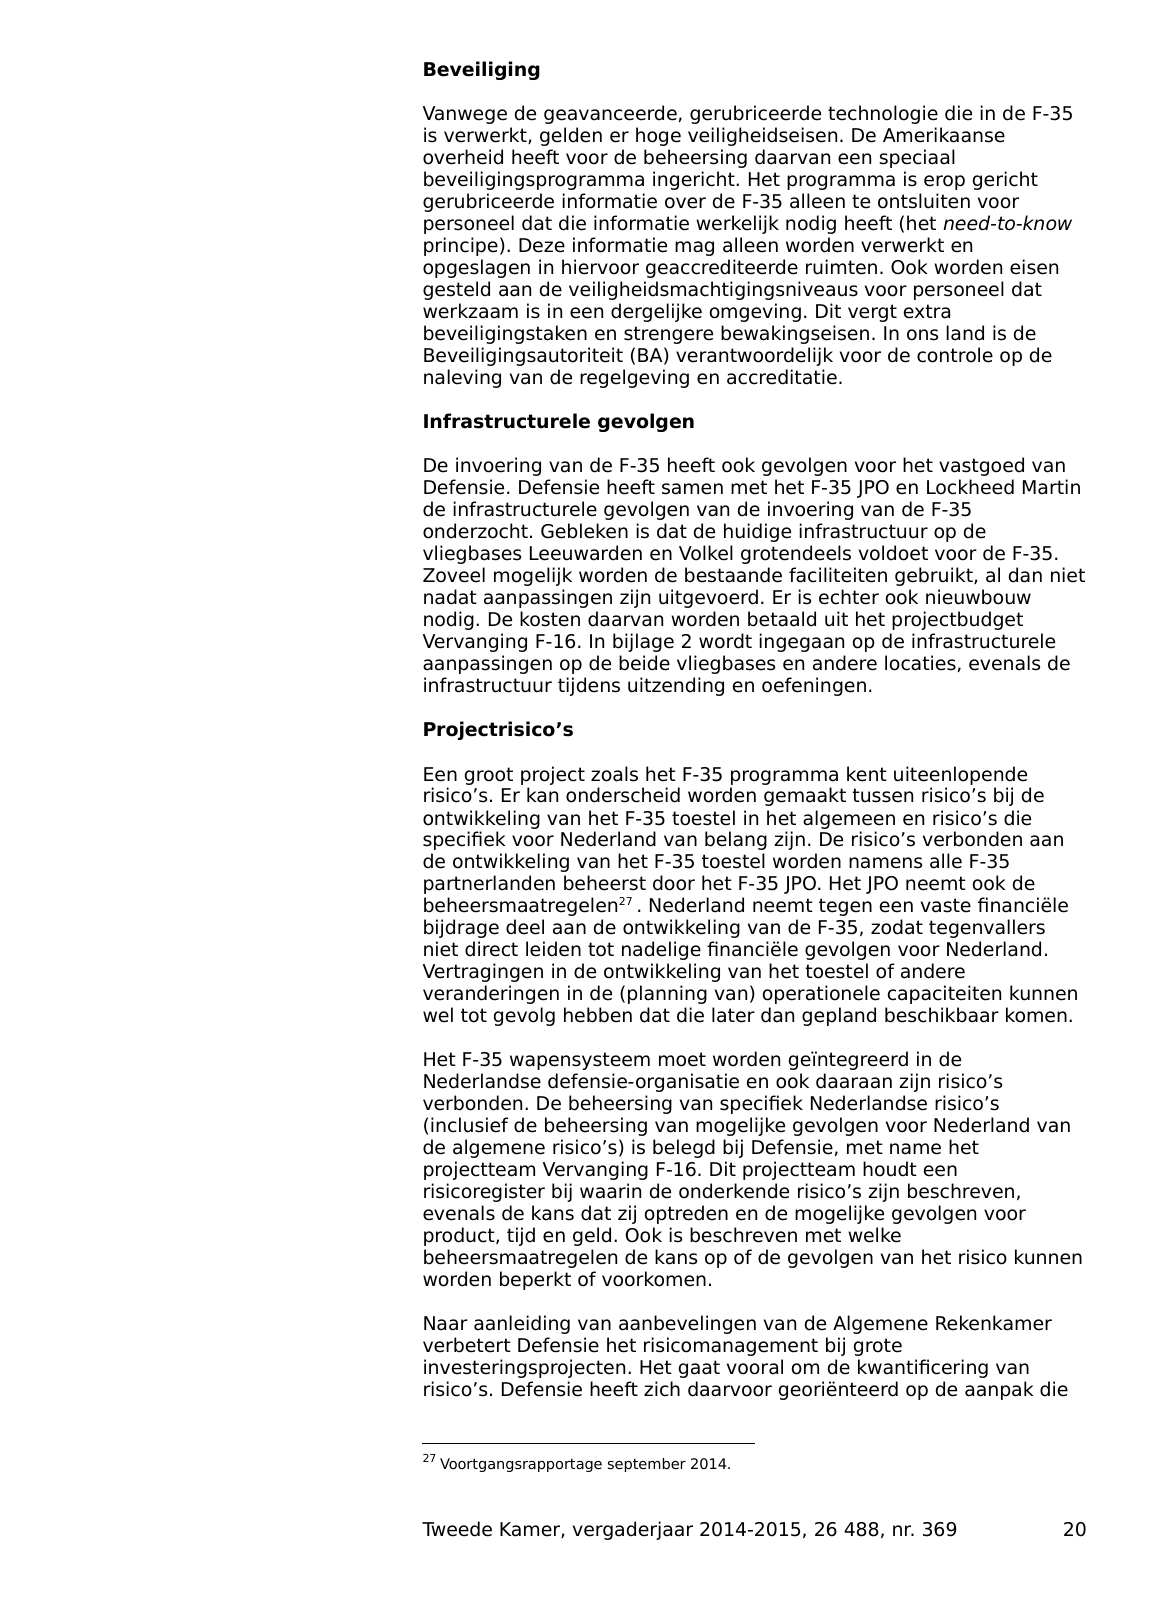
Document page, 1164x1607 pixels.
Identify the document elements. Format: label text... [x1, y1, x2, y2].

subtitle Projectrisico’s [422, 719, 1087, 741]
subtitle Infrastructurele gevolgen [422, 411, 1087, 433]
text Vanwege de geavanceerde, gerubriceerde technologie die in de F-35 is verwerkt, gelden er hoge veiligheidseisen. De Amerikaanse overheid heeft voor de beheersing daarvan een speciaal beveiligingsprogramma ingericht. Het programma is erop gericht gerubriceerde informatie over de F-35 alleen te ontsluiten voor personeel dat die informatie werkelijk nodig heeft (het need-to-know principe). Deze informatie mag alleen worden verwerkt en opgeslagen in hiervoor geaccrediteerde ruimten. Ook worden eisen gesteld aan de veiligheidsmachtigingsniveaus voor personeel dat werkzaam is in een dergelijke omgeving. Dit vergt extra beveiligingstaken en strengere bewakingseisen. In ons land is de Beveiligingsautoriteit (BA) verantwoordelijk voor de controle op de naleving van de regelgeving en accreditatie. [422, 103, 1087, 389]
subtitle Beveiliging [422, 59, 1087, 81]
text Naar aanleiding van aanbevelingen van de Algemene Rekenkamer verbetert Defensie het risicomanagement bij grote investeringsprojecten. Het gaat vooral om de kwantificering van risico’s. Defensie heeft zich daarvoor georiënteerd op de aanpak die [422, 1313, 1087, 1401]
text Voortgangsrapportage september 2014. [422, 1452, 1087, 1474]
text Een groot project zoals het F-35 programma kent uiteenlopende risico’s. Er kan onderscheid worden gemaakt tussen risico’s bij de ontwikkeling van het F-35 toestel in het algemeen en risico’s die specifiek voor Nederland van belang zijn. De risico’s verbonden aan de ontwikkeling van het F-35 toestel worden namens alle F-35 partnerlanden beheerst door het F-35 JPO. Het JPO neemt ook de beheersmaatregelen. Nederland neemt tegen een vaste financiële bijdrage deel aan de ontwikkeling van de F-35, zodat tegenvallers niet direct leiden tot nadelige financiële gevolgen voor Nederland. Vertragingen in de ontwikkeling van het toestel of andere veranderingen in de (planning van) operationele capaciteiten kunnen wel tot gevolg hebben dat die later dan gepland beschikbaar komen. [422, 763, 1087, 1027]
text Het F-35 wapensysteem moet worden geïntegreerd in de Nederlandse defensie-organisatie en ook daaraan zijn risico’s verbonden. De beheersing van specifiek Nederlandse risico’s (inclusief de beheersing van mogelijke gevolgen voor Nederland van de algemene risico’s) is belegd bij Defensie, met name het projectteam Vervanging F-16. Dit projectteam houdt een risicoregister bij waarin de onderkende risico’s zijn beschreven, evenals de kans dat zij optreden en de mogelijke gevolgen voor product, tijd en geld. Ook is beschreven met welke beheersmaatregelen de kans op of de gevolgen van het risico kunnen worden beperkt of voorkomen. [422, 1049, 1087, 1291]
text De invoering van de F-35 heeft ook gevolgen voor het vastgoed van Defensie. Defensie heeft samen met het F-35 JPO en Lockheed Martin de infrastructurele gevolgen van de invoering van de F-35 onderzocht. Gebleken is dat de huidige infrastructuur op de vliegbases Leeuwarden en Volkel grotendeels voldoet voor de F-35. Zoveel mogelijk worden de bestaande faciliteiten gebruikt, al dan niet nadat aanpassingen zijn uitgevoerd. Er is echter ook nieuwbouw nodig. De kosten daarvan worden betaald uit het projectbudget Vervanging F-16. In bijlage 2 wordt ingegaan op de infrastructurele aanpassingen op de beide vliegbases en andere locaties, evenals de infrastructuur tijdens uitzending en oefeningen. [422, 455, 1087, 697]
